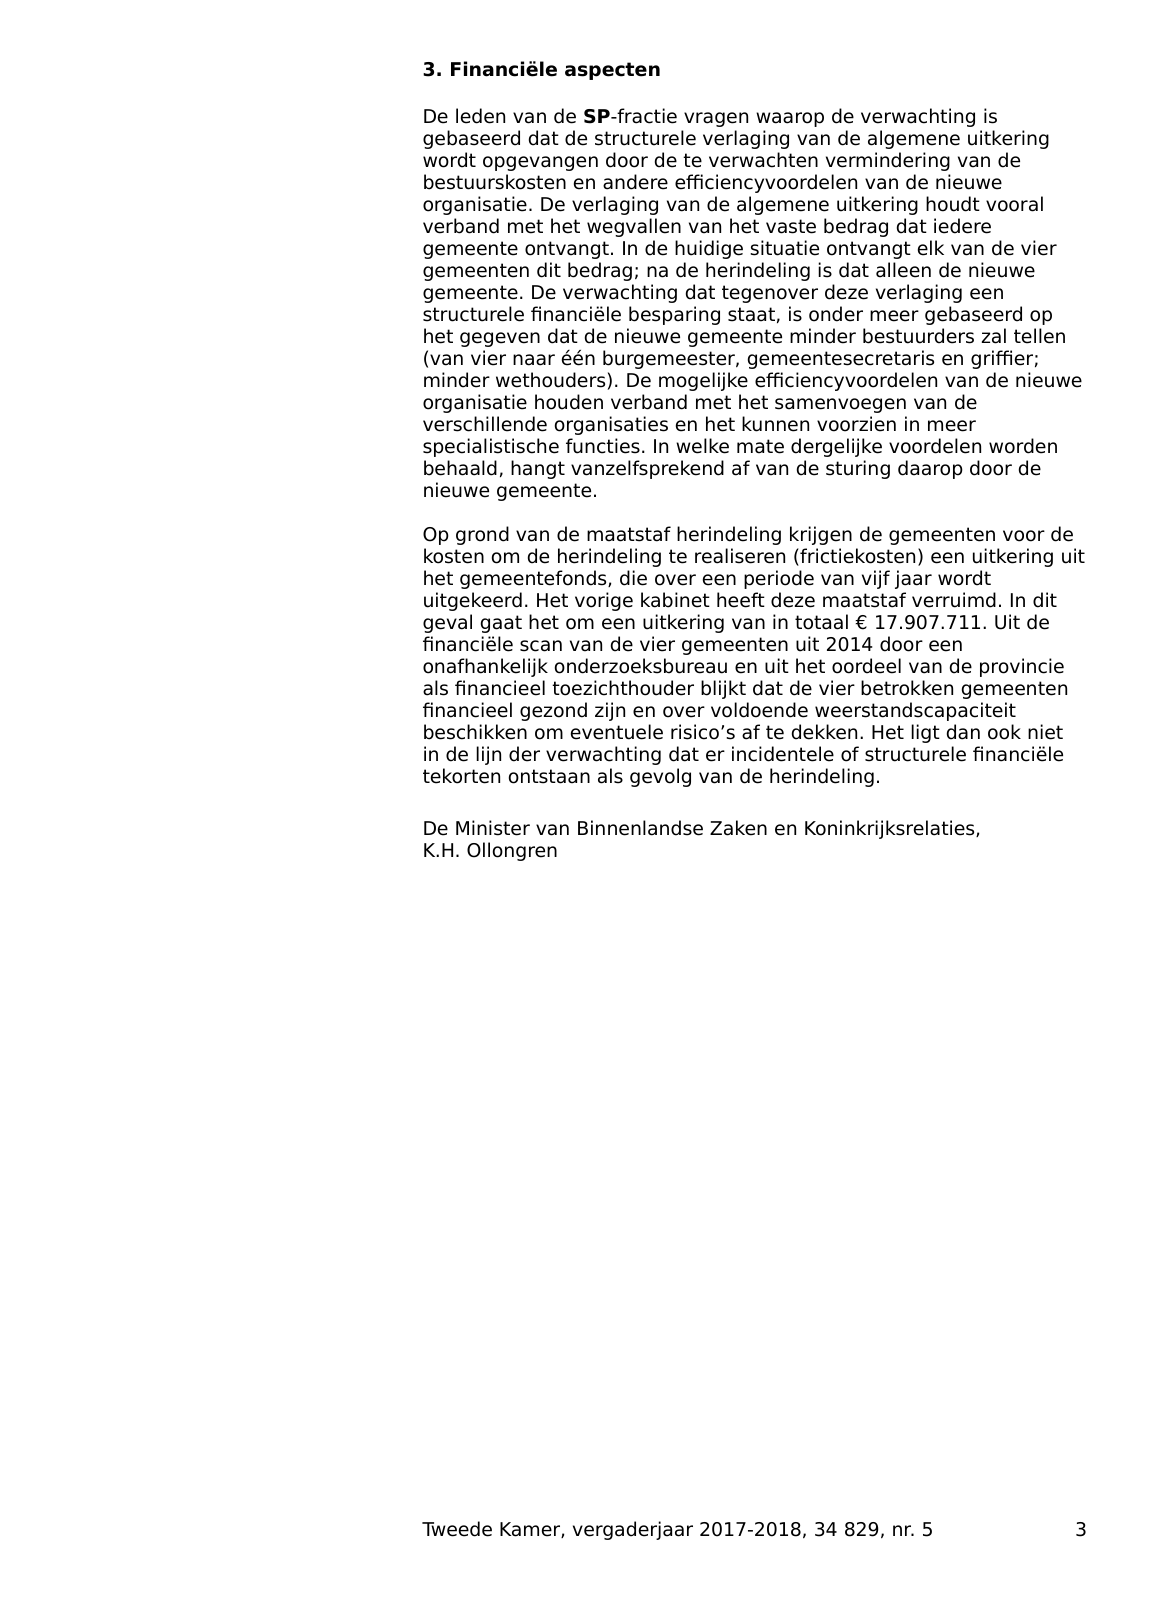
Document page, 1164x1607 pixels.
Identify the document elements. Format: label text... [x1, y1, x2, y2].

text De leden van de SP-fractie vragen waarop de verwachting is gebaseerd dat de structurele verlaging van de algemene uitkering wordt opgevangen door de te verwachten vermindering van de bestuurskosten en andere efficiencyvoordelen van de nieuwe organisatie. De verlaging van de algemene uitkering houdt vooral verband met het wegvallen van het vaste bedrag dat iedere gemeente ontvangt. In de huidige situatie ontvangt elk van de vier gemeenten dit bedrag; na de herindeling is dat alleen de nieuwe gemeente. De verwachting dat tegenover deze verlaging een structurele financiële besparing staat, is onder meer gebaseerd op het gegeven dat de nieuwe gemeente minder bestuurders zal tellen (van vier naar één burgemeester, gemeentesecretaris en griffier; minder wethouders). De mogelijke efficiencyvoordelen van de nieuwe organisatie houden verband met het samenvoegen van de verschillende organisaties en het kunnen voorzien in meer specialistische functies. In welke mate dergelijke voordelen worden behaald, hangt vanzelfsprekend af van de sturing daarop door de nieuwe gemeente. [422, 106, 1087, 502]
text Op grond van de maatstaf herindeling krijgen de gemeenten voor de kosten om de herindeling te realiseren (frictiekosten) een uitkering uit het gemeentefonds, die over een periode van vijf jaar wordt uitgekeerd. Het vorige kabinet heeft deze maatstaf verruimd. In dit geval gaat het om een uitkering van in totaal € 17.907.711. Uit de financiële scan van de vier gemeenten uit 2014 door een onafhankelijk onderzoeksbureau en uit het oordeel van de provincie als financieel toezichthouder blijkt dat de vier betrokken gemeenten financieel gezond zijn en over voldoende weerstandscapaciteit beschikken om eventuele risico’s af te dekken. Het ligt dan ook niet in de lijn der verwachting dat er incidentele of structurele financiële tekorten ontstaan als gevolg van de herindeling. [422, 524, 1087, 788]
subtitle 3. Financiële aspecten [422, 59, 1087, 81]
text De Minister van Binnenlandse Zaken en Koninkrijksrelaties, K.H. Ollongren [422, 818, 1087, 862]
